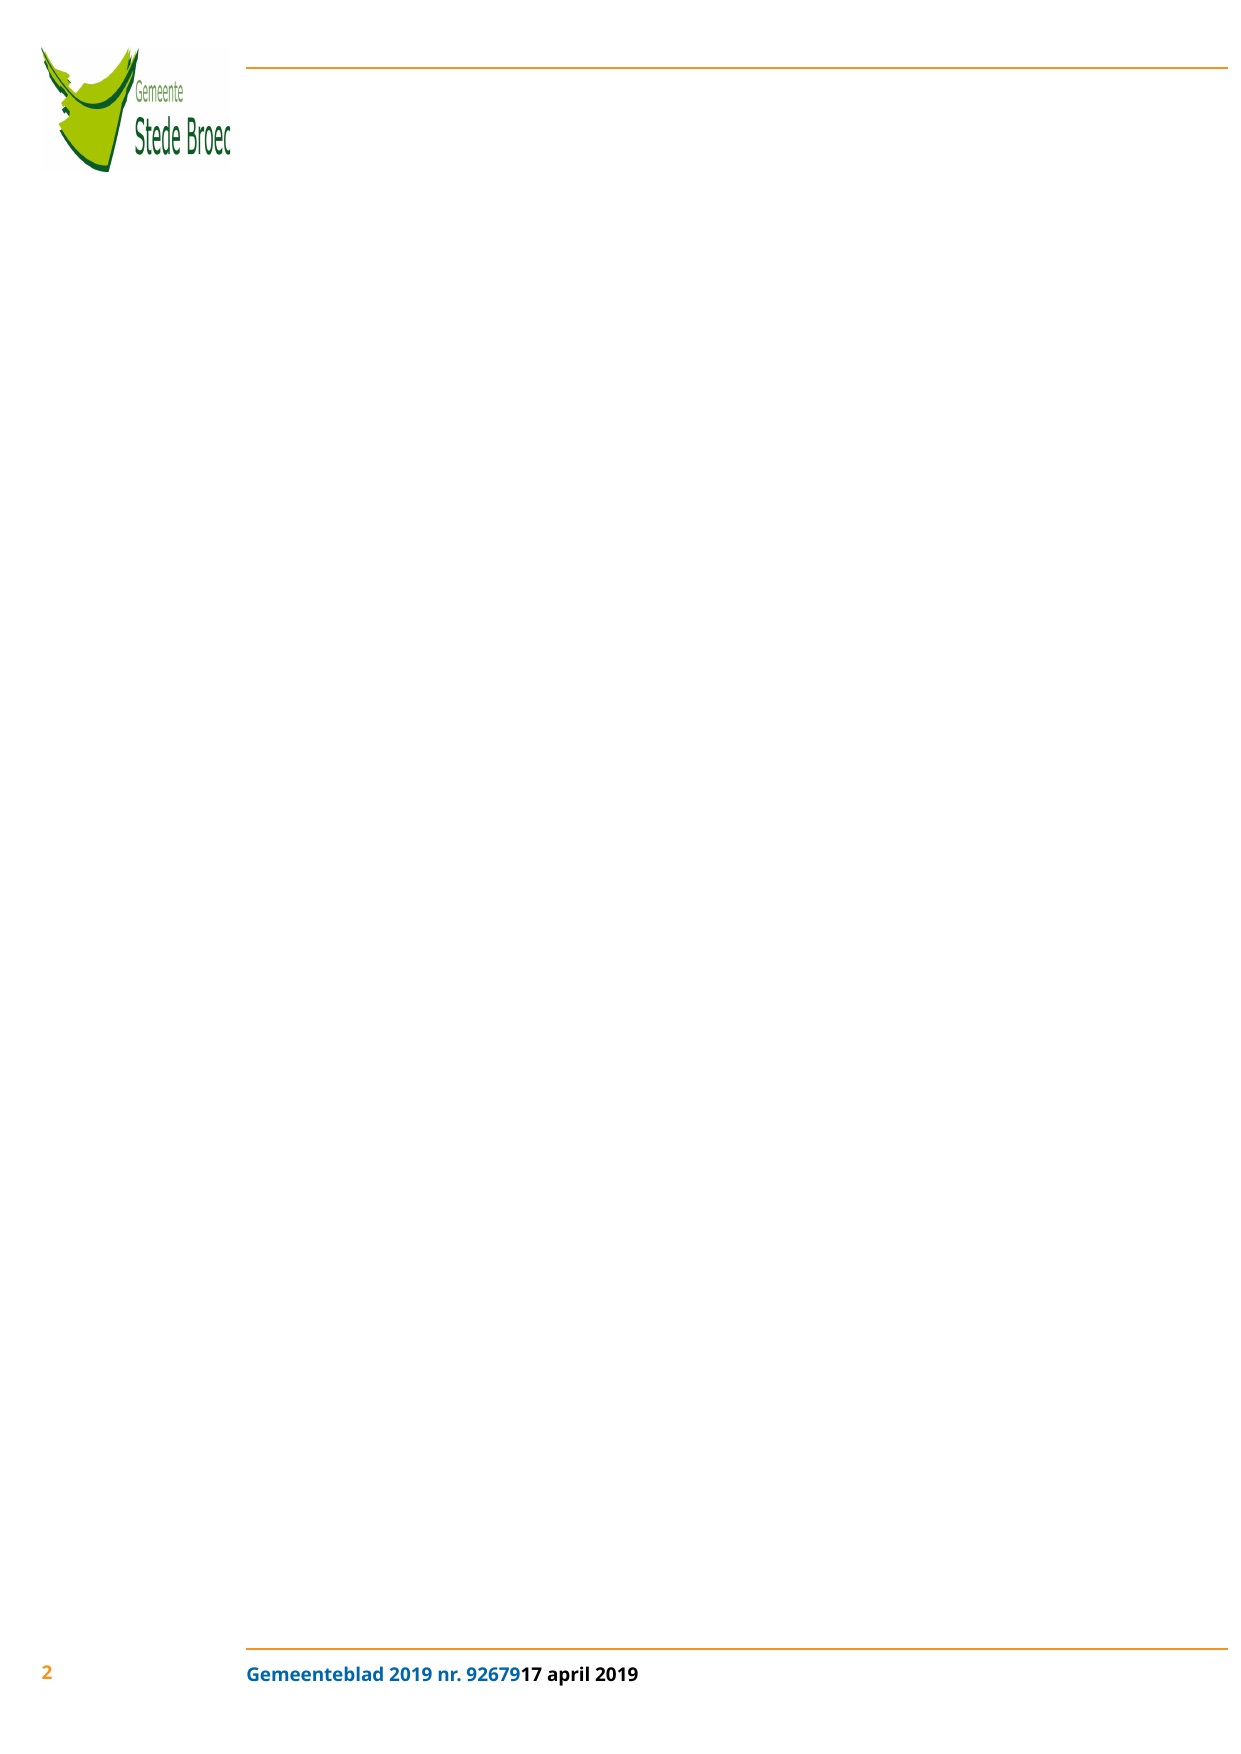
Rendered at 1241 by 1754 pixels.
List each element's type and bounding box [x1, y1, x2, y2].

picture [41, 47, 231, 172]
